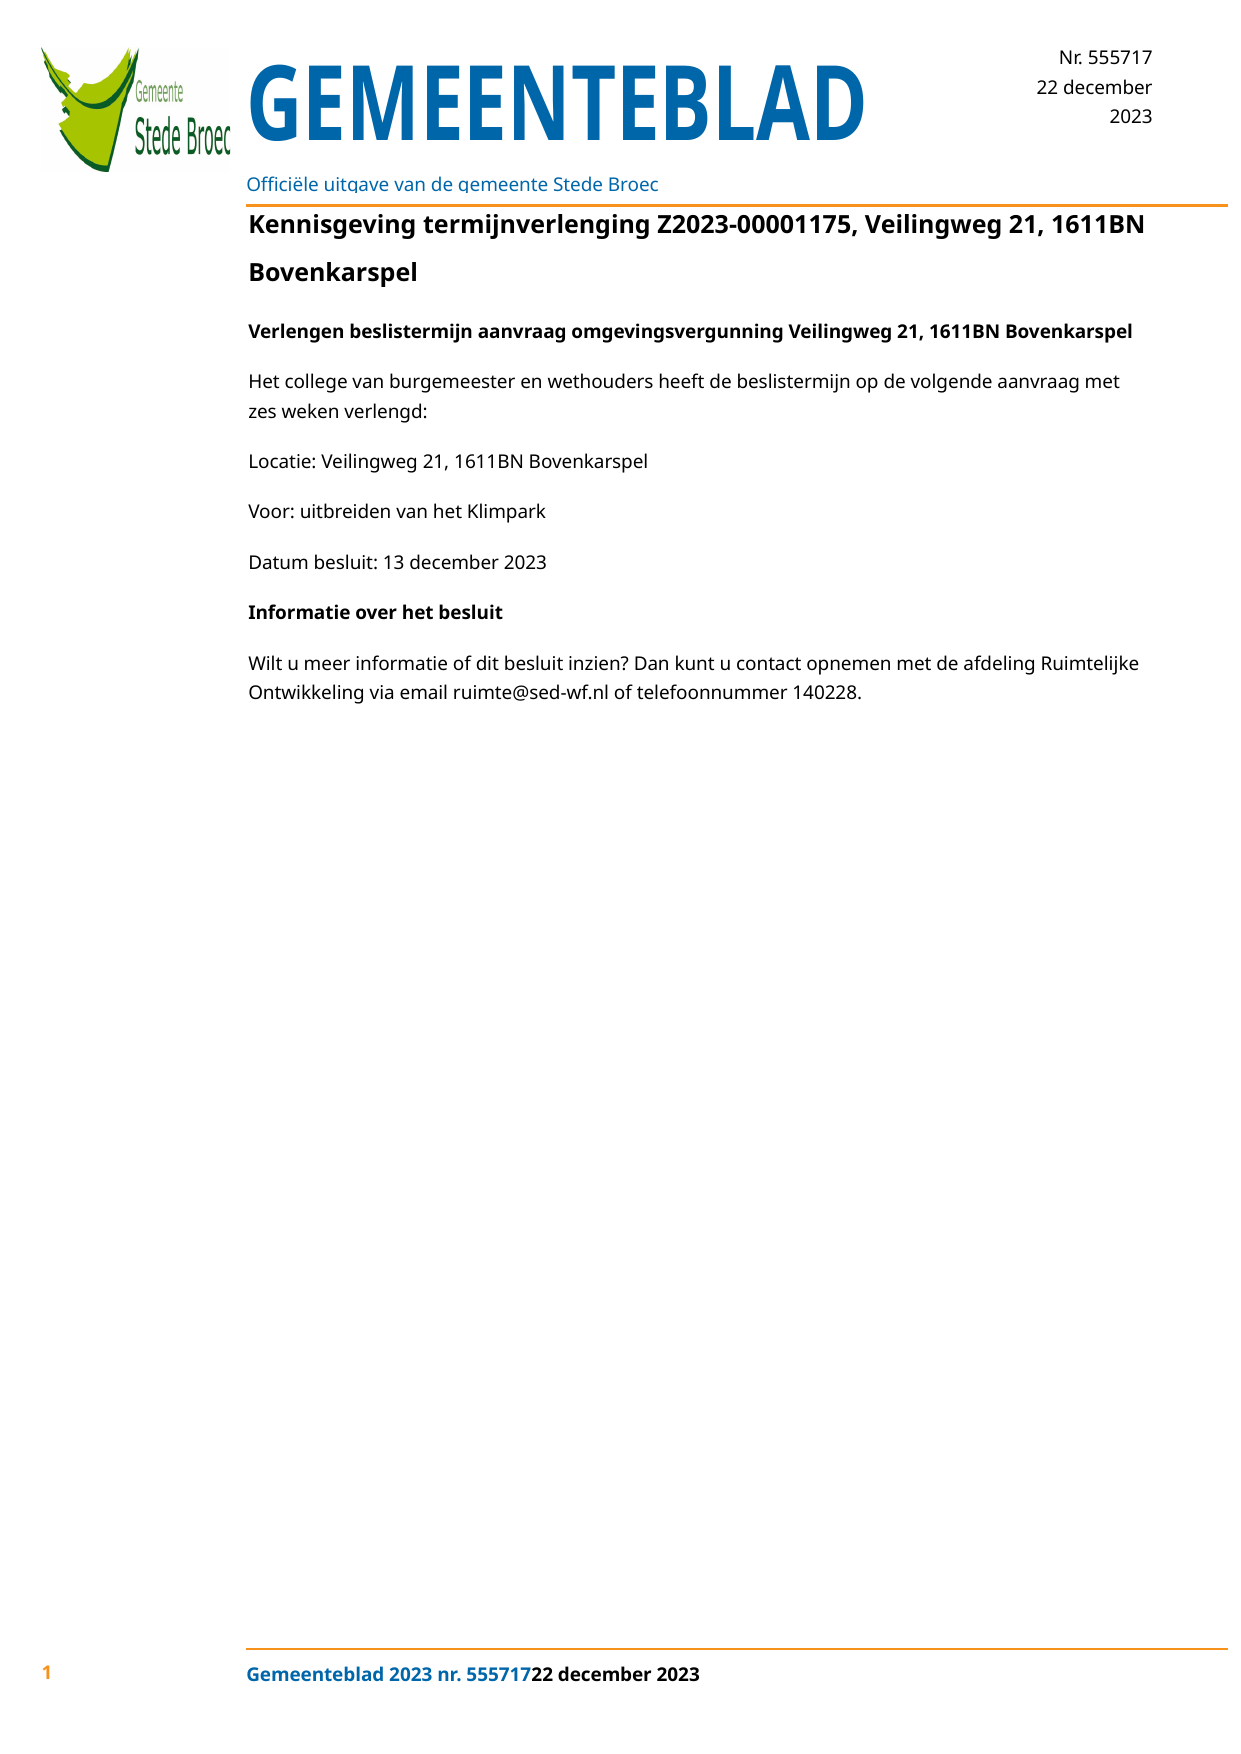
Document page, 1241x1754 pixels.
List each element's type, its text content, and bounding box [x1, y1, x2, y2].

text Datum besluit: 13 december 2023 [248, 549, 1152, 575]
text Locatie: Veilingweg 21, 1611BN Bovenkarspel [248, 448, 1152, 474]
text Verlengen beslistermijn aanvraag omgevingsvergunning Veilingweg 21, 1611BN Bovenkarspel [248, 318, 1152, 344]
text Voor: uitbreiden van het Klimpark [248, 499, 1152, 524]
text Wilt u meer informatie of dit besluit inzien? Dan kunt u contact opnemen met de afdeling Ruimtelijke Ontwikkeling via email ruimte@sed-wf.nl of telefoonnummer 140228. [248, 650, 1152, 705]
text Informatie over het besluit [248, 599, 1152, 625]
text Het college van burgemeester en wethouders heeft de beslistermijn op de volgende aanvraag met zes weken verlengd: [248, 368, 1152, 424]
picture [41, 47, 231, 172]
text Kennisgeving termijnverlenging Z2023-00001175, Veilingweg 21, 1611BN Bovenkarspel [248, 207, 1152, 288]
